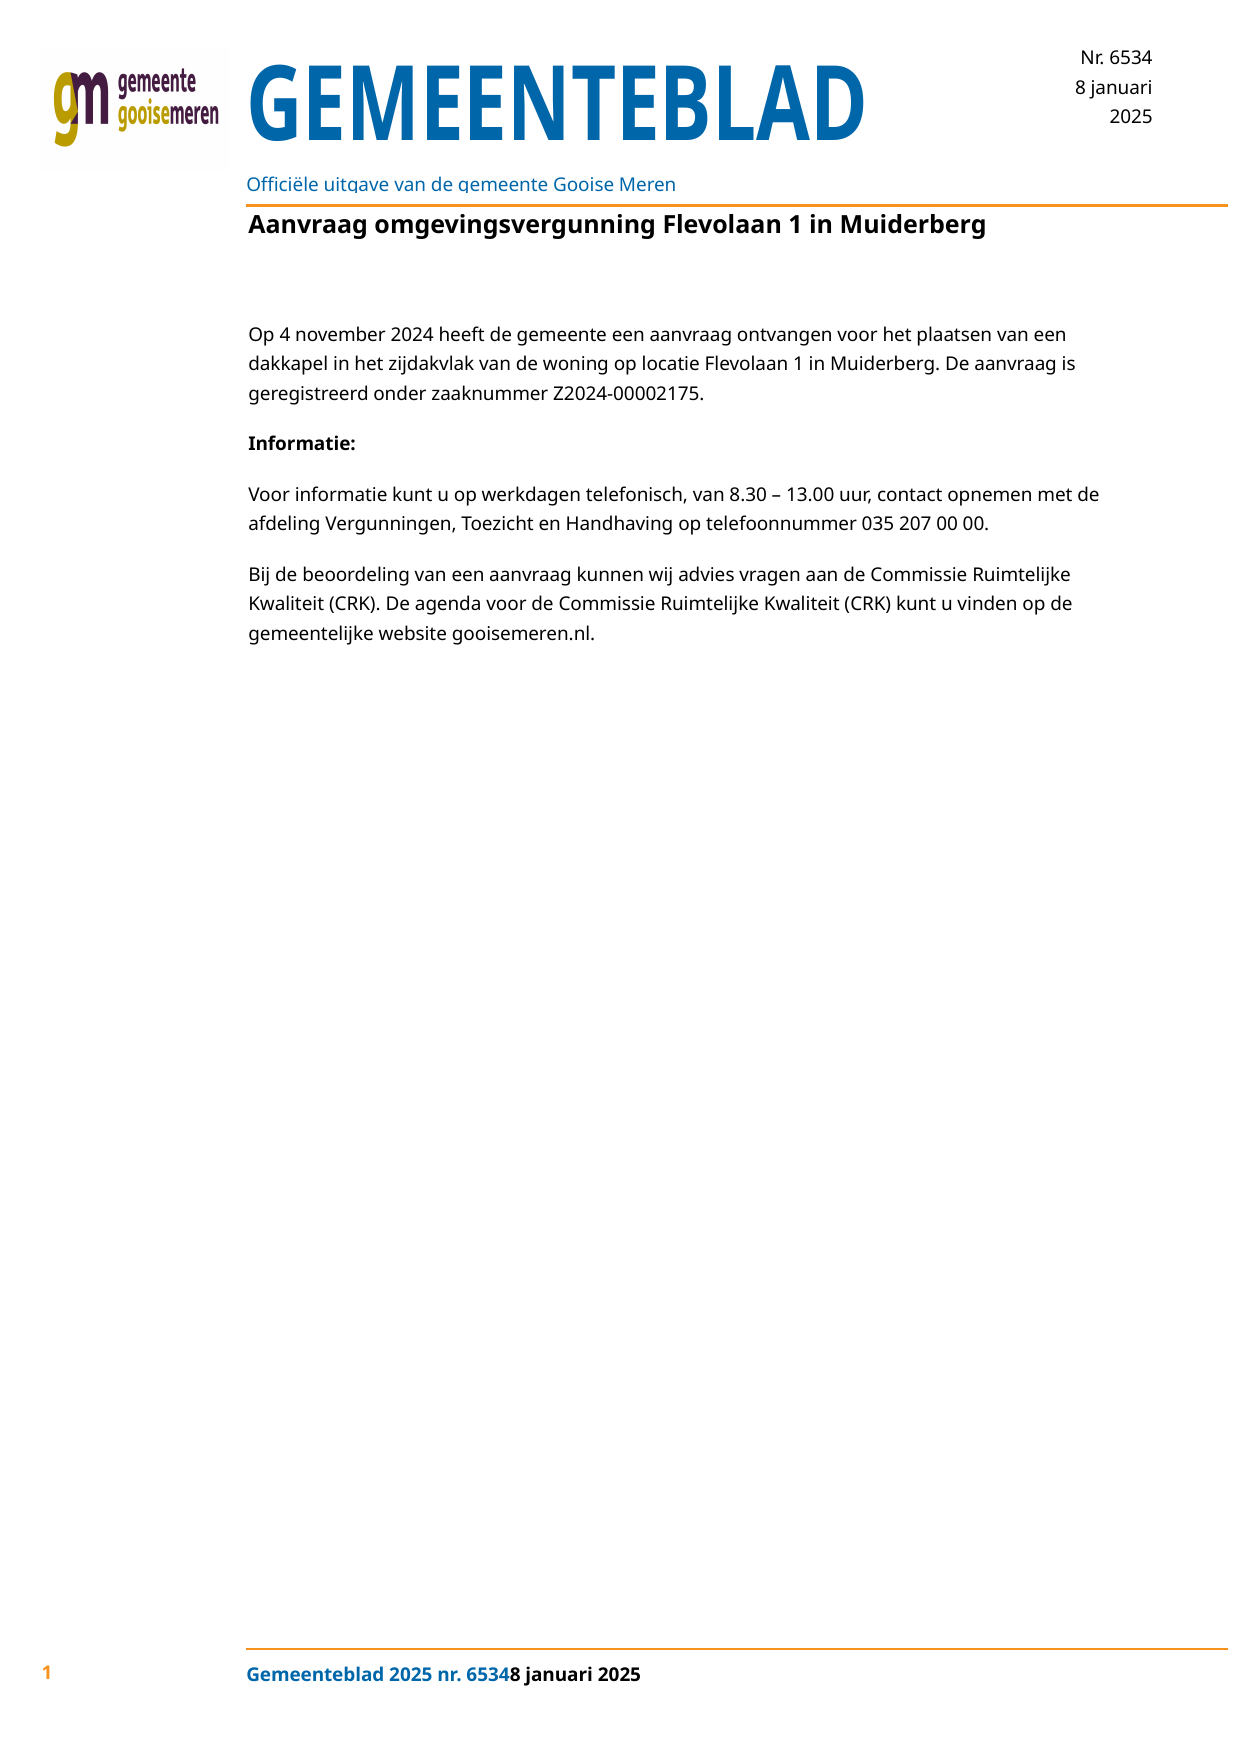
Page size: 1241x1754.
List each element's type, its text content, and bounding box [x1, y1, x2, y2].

text Informatie: [248, 430, 1152, 456]
text Bij de beoordeling van een aanvraag kunnen wij advies vragen aan de Commissie Ruimtelijke Kwaliteit (CRK). De agenda voor de Commissie Ruimtelijke Kwaliteit (CRK) kunt u vinden op de gemeentelijke website gooisemeren.nl. [248, 561, 1152, 646]
picture [41, 47, 231, 172]
text Aanvraag omgevingsvergunning Flevolaan 1 in Muiderberg [248, 207, 1152, 241]
text Voor informatie kunt u op werkdagen telefonisch, van 8.30 – 13.00 uur, contact opnemen met de afdeling Vergunningen, Toezicht en Handhaving op telefoonnummer 035 207 00 00. [248, 481, 1152, 536]
text Op 4 november 2024 heeft de gemeente een aanvraag ontvangen voor het plaatsen van een dakkapel in het zijdakvlak van de woning op locatie Flevolaan 1 in Muiderberg. De aanvraag is geregistreerd onder zaaknummer Z2024-00002175. [248, 321, 1152, 406]
